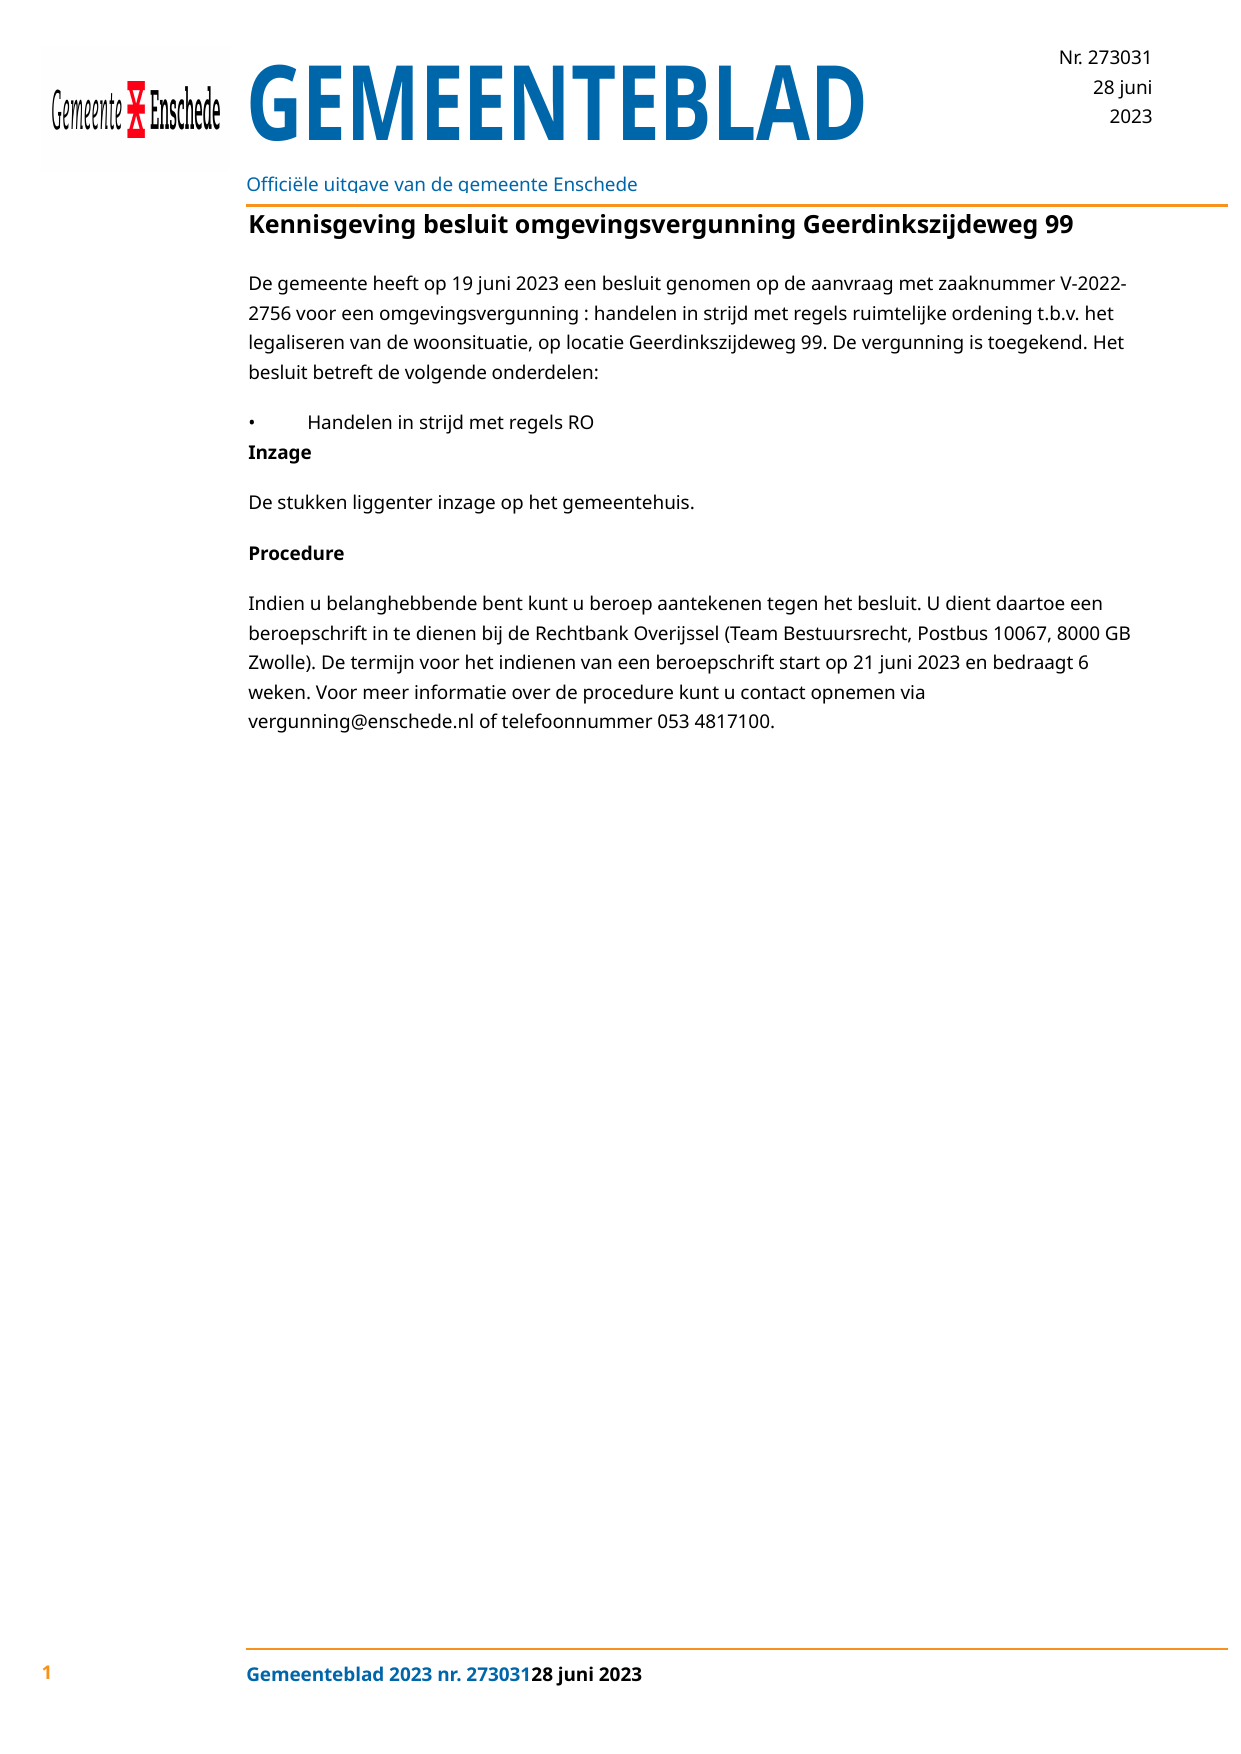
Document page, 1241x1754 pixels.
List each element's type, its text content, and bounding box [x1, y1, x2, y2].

text Procedure [248, 540, 1152, 566]
list Handelen in strijd met regels RO [248, 409, 1152, 435]
picture [41, 47, 231, 172]
text Kennisgeving besluit omgevingsvergunning Geerdinkszijdeweg 99 [248, 207, 1152, 241]
text De gemeente heeft op 19 juni 2023 een besluit genomen op de aanvraag met zaaknummer V-2022-2756 voor een omgevingsvergunning : handelen in strijd met regels ruimtelijke ordening t.b.v. het legaliseren van de woonsituatie, op locatie Geerdinkszijdeweg 99. De vergunning is toegekend. Het besluit betreft de volgende onderdelen: [248, 270, 1152, 385]
text Indien u belanghebbende bent kunt u beroep aantekenen tegen het besluit. U dient daartoe een beroepschrift in te dienen bij de Rechtbank Overijssel (Team Bestuursrecht, Postbus 10067, 8000 GB Zwolle). De termijn voor het indienen van een beroepschrift start op 21 juni 2023 en bedraagt 6 weken. Voor meer informatie over de procedure kunt u contact opnemen via vergunning@enschede.nl of telefoonnummer 053 4817100. [248, 590, 1152, 734]
text De stukken liggenter inzage op het gemeentehuis. [248, 489, 1152, 515]
text Inzage [248, 439, 1152, 465]
